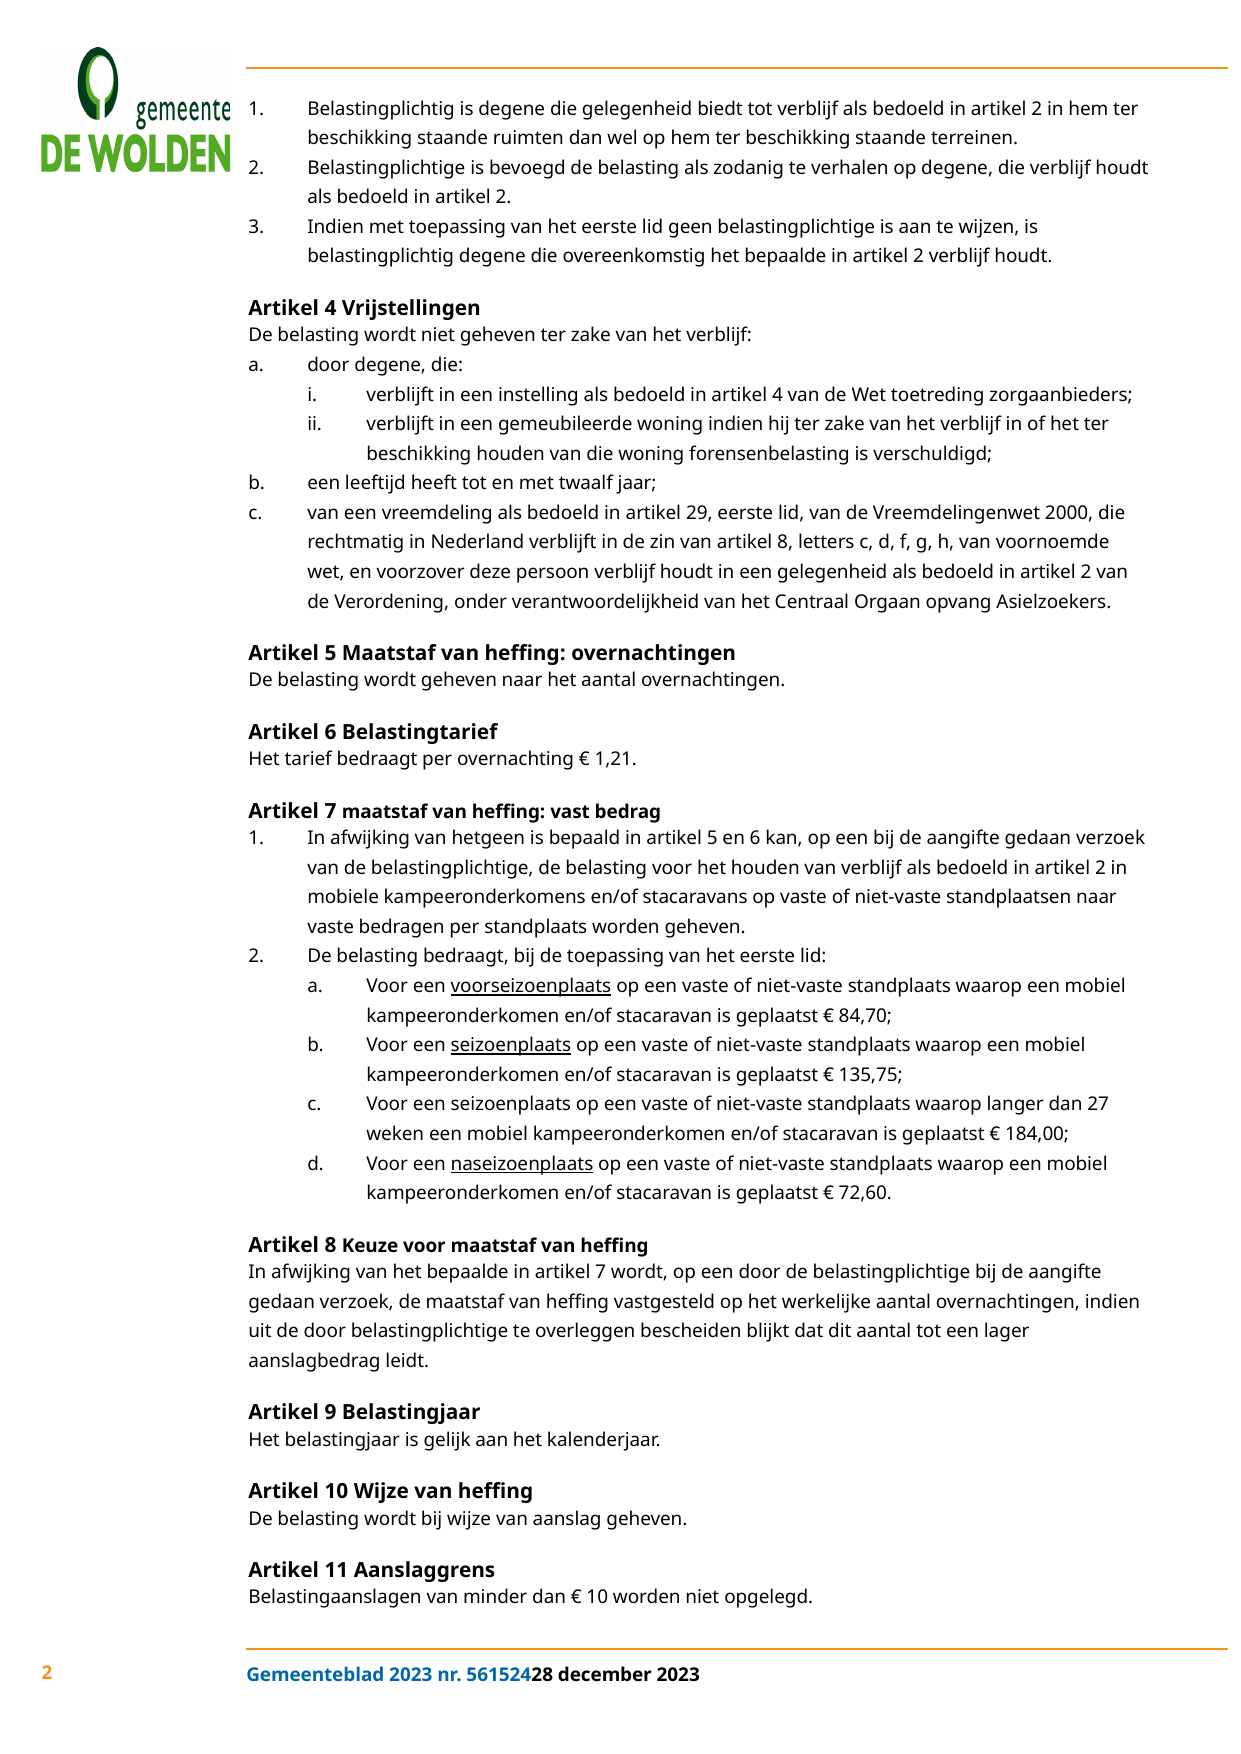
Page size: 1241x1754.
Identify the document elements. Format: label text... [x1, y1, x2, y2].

list Indien met toepassing van het eerste lid geen belastingplichtige is aan te wijzen, is belastingplichtig degene die overeenkomstig het bepaalde in artikel 2 verblijf houdt. [248, 213, 1152, 268]
text Artikel 11 Aanslaggrens [248, 1555, 1152, 1583]
text Artikel 6 Belastingtarief [248, 717, 1152, 746]
list door degene, die: [248, 351, 1152, 377]
text Artikel 8 Keuze voor maatstaf van heffing [248, 1230, 1152, 1258]
text Artikel 4 Vrijstellingen [248, 293, 1152, 322]
text De belasting wordt geheven naar het aantal overnachtingen. [248, 667, 1152, 692]
list een leeftijd heeft tot en met twaalf jaar; [248, 469, 1152, 495]
list van een vreemdeling als bedoeld in artikel 29, eerste lid, van de Vreemdelingenwet 2000, die rechtmatig in Nederland verblijft in de zin van artikel 8, letters c, d, f, g, h, van voornoemde wet, en voorzover deze persoon verblijf houdt in een gelegenheid als bedoeld in artikel 2 van de Verordening, onder verantwoordelijkheid van het Centraal Orgaan opvang Asielzoekers. [248, 499, 1152, 613]
list Voor een naseizoenplaats op een vaste of niet-vaste standplaats waarop een mobiel kampeeronderkomen en/of stacaravan is geplaatst € 72,60. [307, 1150, 1152, 1205]
list Voor een seizoenplaats op een vaste of niet-vaste standplaats waarop een mobiel kampeeronderkomen en/of stacaravan is geplaatst € 135,75; [307, 1031, 1152, 1087]
text Artikel 10 Wijze van heffing [248, 1476, 1152, 1505]
text Artikel 9 Belastingjaar [248, 1397, 1152, 1426]
list Voor een seizoenplaats op een vaste of niet-vaste standplaats waarop langer dan 27 weken een mobiel kampeeronderkomen en/of stacaravan is geplaatst € 184,00; [307, 1091, 1152, 1146]
list De belasting bedraagt, bij de toepassing van het eerste lid: [248, 943, 1152, 968]
list Belastingplichtige is bevoegd de belasting als zodanig te verhalen op degene, die verblijf houdt als bedoeld in artikel 2. [248, 154, 1152, 209]
list Voor een voorseizoenplaats op een vaste of niet-vaste standplaats waarop een mobiel kampeeronderkomen en/of stacaravan is geplaatst € 84,70; [307, 972, 1152, 1028]
text Het tarief bedraagt per overnachting € 1,21. [248, 746, 1152, 771]
list In afwijking van hetgeen is bepaald in artikel 5 en 6 kan, op een bij de aangifte gedaan verzoek van de belastingplichtige, de belasting voor het houden van verblijf als bedoeld in artikel 2 in mobiele kampeeronderkomens en/of stacaravans op vaste of niet-vaste standplaatsen naar vaste bedragen per standplaats worden geheven. [248, 824, 1152, 939]
picture [41, 47, 231, 172]
text Het belastingjaar is gelijk aan het kalenderjaar. [248, 1426, 1152, 1452]
text In afwijking van het bepaalde in artikel 7 wordt, op een door de belastingplichtige bij de aangifte gedaan verzoek, de maatstaf van heffing vastgesteld op het werkelijke aantal overnachtingen, indien uit de door belastingplichtige te overleggen bescheiden blijkt dat dit aantal tot een lager aanslagbedrag leidt. [248, 1258, 1152, 1373]
text De belasting wordt niet geheven ter zake van het verblijf: [248, 322, 1152, 347]
list verblijft in een instelling als bedoeld in artikel 4 van de Wet toetreding zorgaanbieders; [307, 381, 1152, 406]
text Artikel 7 maatstaf van heffing: vast bedrag [248, 796, 1152, 824]
text Belastingaanslagen van minder dan € 10 worden niet opgelegd. [248, 1583, 1152, 1609]
text De belasting wordt bij wijze van aanslag geheven. [248, 1505, 1152, 1530]
list verblijft in een gemeubileerde woning indien hij ter zake van het verblijf in of het ter beschikking houden van die woning forensenbelasting is verschuldigd; [307, 410, 1152, 466]
text Artikel 5 Maatstaf van heffing: overnachtingen [248, 638, 1152, 667]
list Belastingplichtig is degene die gelegenheid biedt tot verblijf als bedoeld in artikel 2 in hem ter beschikking staande ruimten dan wel op hem ter beschikking staande terreinen. [248, 95, 1152, 150]
